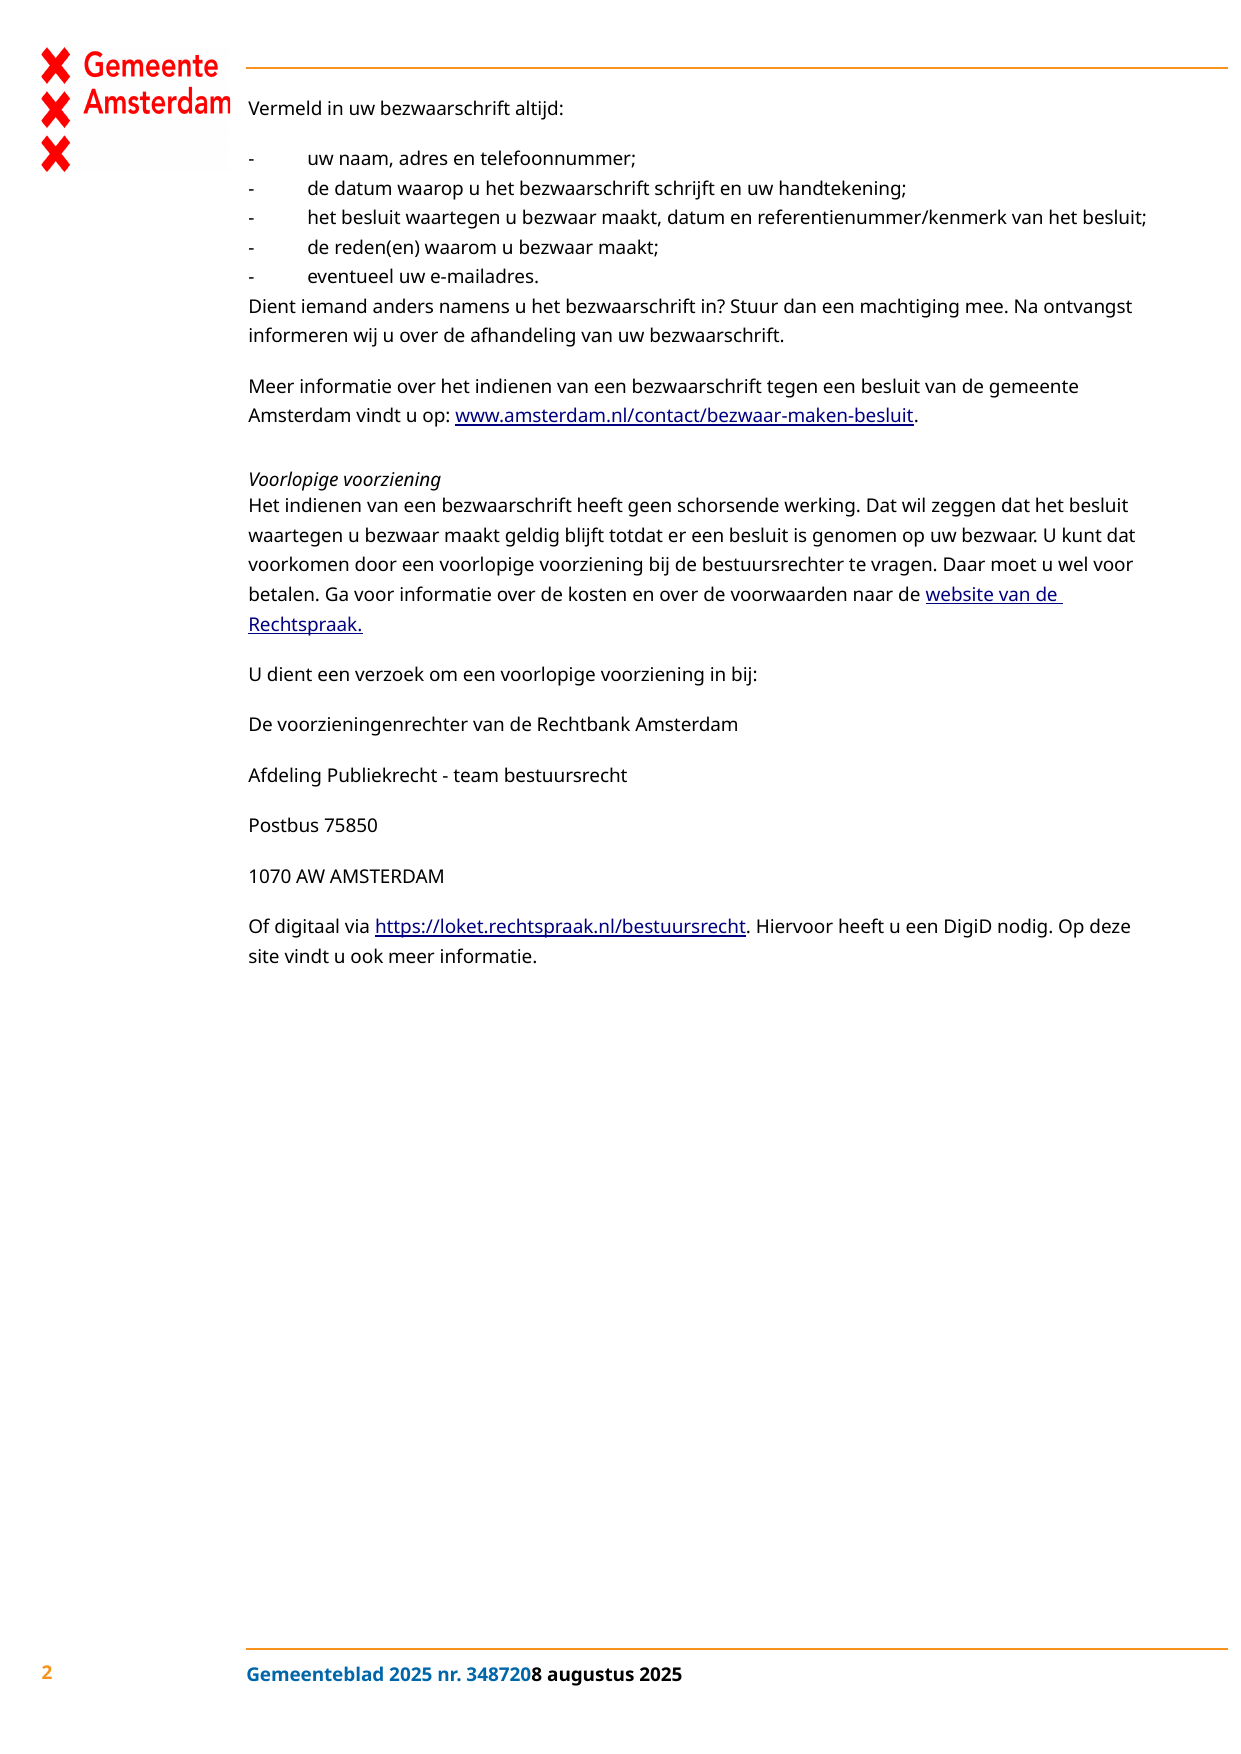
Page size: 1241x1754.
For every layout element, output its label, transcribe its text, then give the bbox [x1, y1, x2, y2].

list de reden(en) waarom u bezwaar maakt; [248, 234, 1152, 260]
picture [41, 47, 231, 172]
list eventueel uw e-mailadres. [248, 263, 1152, 289]
text Voorlopige voorziening [248, 467, 1152, 492]
text De voorzieningenrechter van de Rechtbank Amsterdam [248, 712, 1152, 737]
text U dient een verzoek om een voorlopige voorziening in bij: [248, 661, 1152, 687]
text Postbus 75850 [248, 812, 1152, 838]
text Het indienen van een bezwaarschrift heeft geen schorsende werking. Dat wil zeggen dat het besluit waartegen u bezwaar maakt geldig blijft totdat er een besluit is genomen op uw bezwaar. U kunt dat voorkomen door een voorlopige voorziening bij de bestuursrechter te vragen. Daar moet u wel voor betalen. Ga voor informatie over de kosten en over de voorwaarden naar de website van de Rechtspraak. [248, 492, 1152, 636]
list de datum waarop u het bezwaarschrift schrijft en uw handtekening; [248, 175, 1152, 201]
text Dient iemand anders namens u het bezwaarschrift in? Stuur dan een machtiging mee. Na ontvangst informeren wij u over de afhandeling van uw bezwaarschrift. [248, 293, 1152, 348]
text 1070 AW AMSTERDAM [248, 863, 1152, 888]
text Of digitaal via https://loket.rechtspraak.nl/bestuursrecht. Hiervoor heeft u een DigiD nodig. Op deze site vindt u ook meer informatie. [248, 913, 1152, 968]
list uw naam, adres en telefoonnummer; [248, 145, 1152, 171]
list het besluit waartegen u bezwaar maakt, datum en referentienummer/kenmerk van het besluit; [248, 204, 1152, 230]
text Vermeld in uw bezwaarschrift altijd: [248, 95, 1152, 121]
text Afdeling Publiekrecht - team bestuursrecht [248, 762, 1152, 788]
text Meer informatie over het indienen van een bezwaarschrift tegen een besluit van de gemeente Amsterdam vindt u op: www.amsterdam.nl/contact/bezwaar-maken-besluit. [248, 373, 1152, 428]
